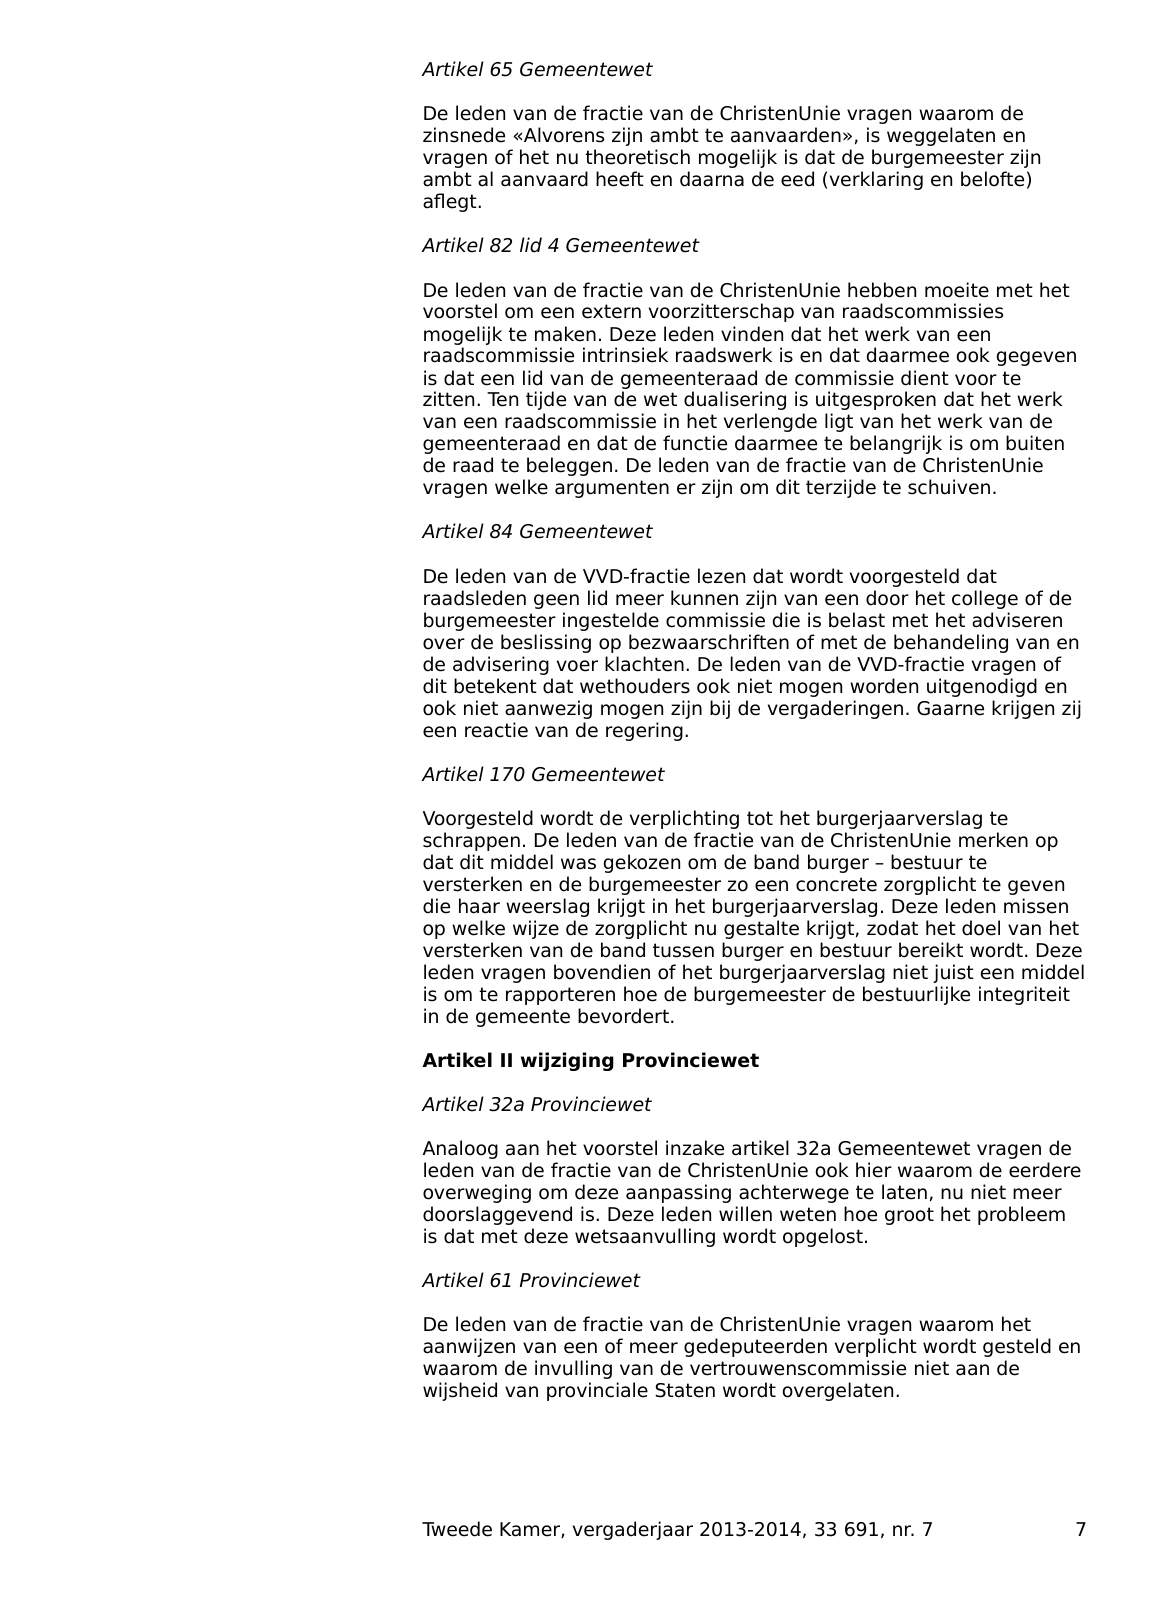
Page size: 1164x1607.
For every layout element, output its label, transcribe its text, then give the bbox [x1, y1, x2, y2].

text De leden van de fractie van de ChristenUnie vragen waarom het aanwijzen van een of meer gedeputeerden verplicht wordt gesteld en waarom de invulling van de vertrouwenscommissie niet aan de wijsheid van provinciale Staten wordt overgelaten. [422, 1314, 1087, 1402]
text De leden van de fractie van de ChristenUnie vragen waarom de zinsnede «Alvorens zijn ambt te aanvaarden», is weggelaten en vragen of het nu theoretisch mogelijk is dat de burgemeester zijn ambt al aanvaard heeft en daarna de eed (verklaring en belofte) aflegt. [422, 103, 1087, 213]
text De leden van de VVD-fractie lezen dat wordt voorgesteld dat raadsleden geen lid meer kunnen zijn van een door het college of de burgemeester ingestelde commissie die is belast met het adviseren over de beslissing op bezwaarschriften of met de behandeling van en de advisering voer klachten. De leden van de VVD-fractie vragen of dit betekent dat wethouders ook niet mogen worden uitgenodigd en ook niet aanwezig mogen zijn bij de vergaderingen. Gaarne krijgen zij een reactie van de regering. [422, 566, 1087, 741]
text Voorgesteld wordt de verplichting tot het burgerjaarverslag te schrappen. De leden van de fractie van de ChristenUnie merken op dat dit middel was gekozen om de band burger – bestuur te versterken en de burgemeester zo een concrete zorgplicht te geven die haar weerslag krijgt in het burgerjaarverslag. Deze leden missen op welke wijze de zorgplicht nu gestalte krijgt, zodat het doel van het versterken van de band tussen burger en bestuur bereikt wordt. Deze leden vragen bovendien of het burgerjaarverslag niet juist een middel is om te rapporteren hoe de burgemeester de bestuurlijke integriteit in de gemeente bevordert. [422, 808, 1087, 1028]
subtitle Artikel II wijziging Provinciewet [422, 1050, 1087, 1072]
subtitle Artikel 170 Gemeentewet [422, 764, 1087, 786]
subtitle Artikel 84 Gemeentewet [422, 521, 1087, 543]
subtitle Artikel 82 lid 4 Gemeentewet [422, 235, 1087, 257]
subtitle Artikel 65 Gemeentewet [422, 59, 1087, 81]
subtitle Artikel 61 Provinciewet [422, 1270, 1087, 1292]
text Analoog aan het voorstel inzake artikel 32a Gemeentewet vragen de leden van de fractie van de ChristenUnie ook hier waarom de eerdere overweging om deze aanpassing achterwege te laten, nu niet meer doorslaggevend is. Deze leden willen weten hoe groot het probleem is dat met deze wetsaanvulling wordt opgelost. [422, 1138, 1087, 1248]
text De leden van de fractie van de ChristenUnie hebben moeite met het voorstel om een extern voorzitterschap van raadscommissies mogelijk te maken. Deze leden vinden dat het werk van een raadscommissie intrinsiek raadswerk is en dat daarmee ook gegeven is dat een lid van de gemeenteraad de commissie dient voor te zitten. Ten tijde van de wet dualisering is uitgesproken dat het werk van een raadscommissie in het verlengde ligt van het werk van de gemeenteraad en dat de functie daarmee te belangrijk is om buiten de raad te beleggen. De leden van de fractie van de ChristenUnie vragen welke argumenten er zijn om dit terzijde te schuiven. [422, 279, 1087, 499]
subtitle Artikel 32a Provinciewet [422, 1094, 1087, 1116]
